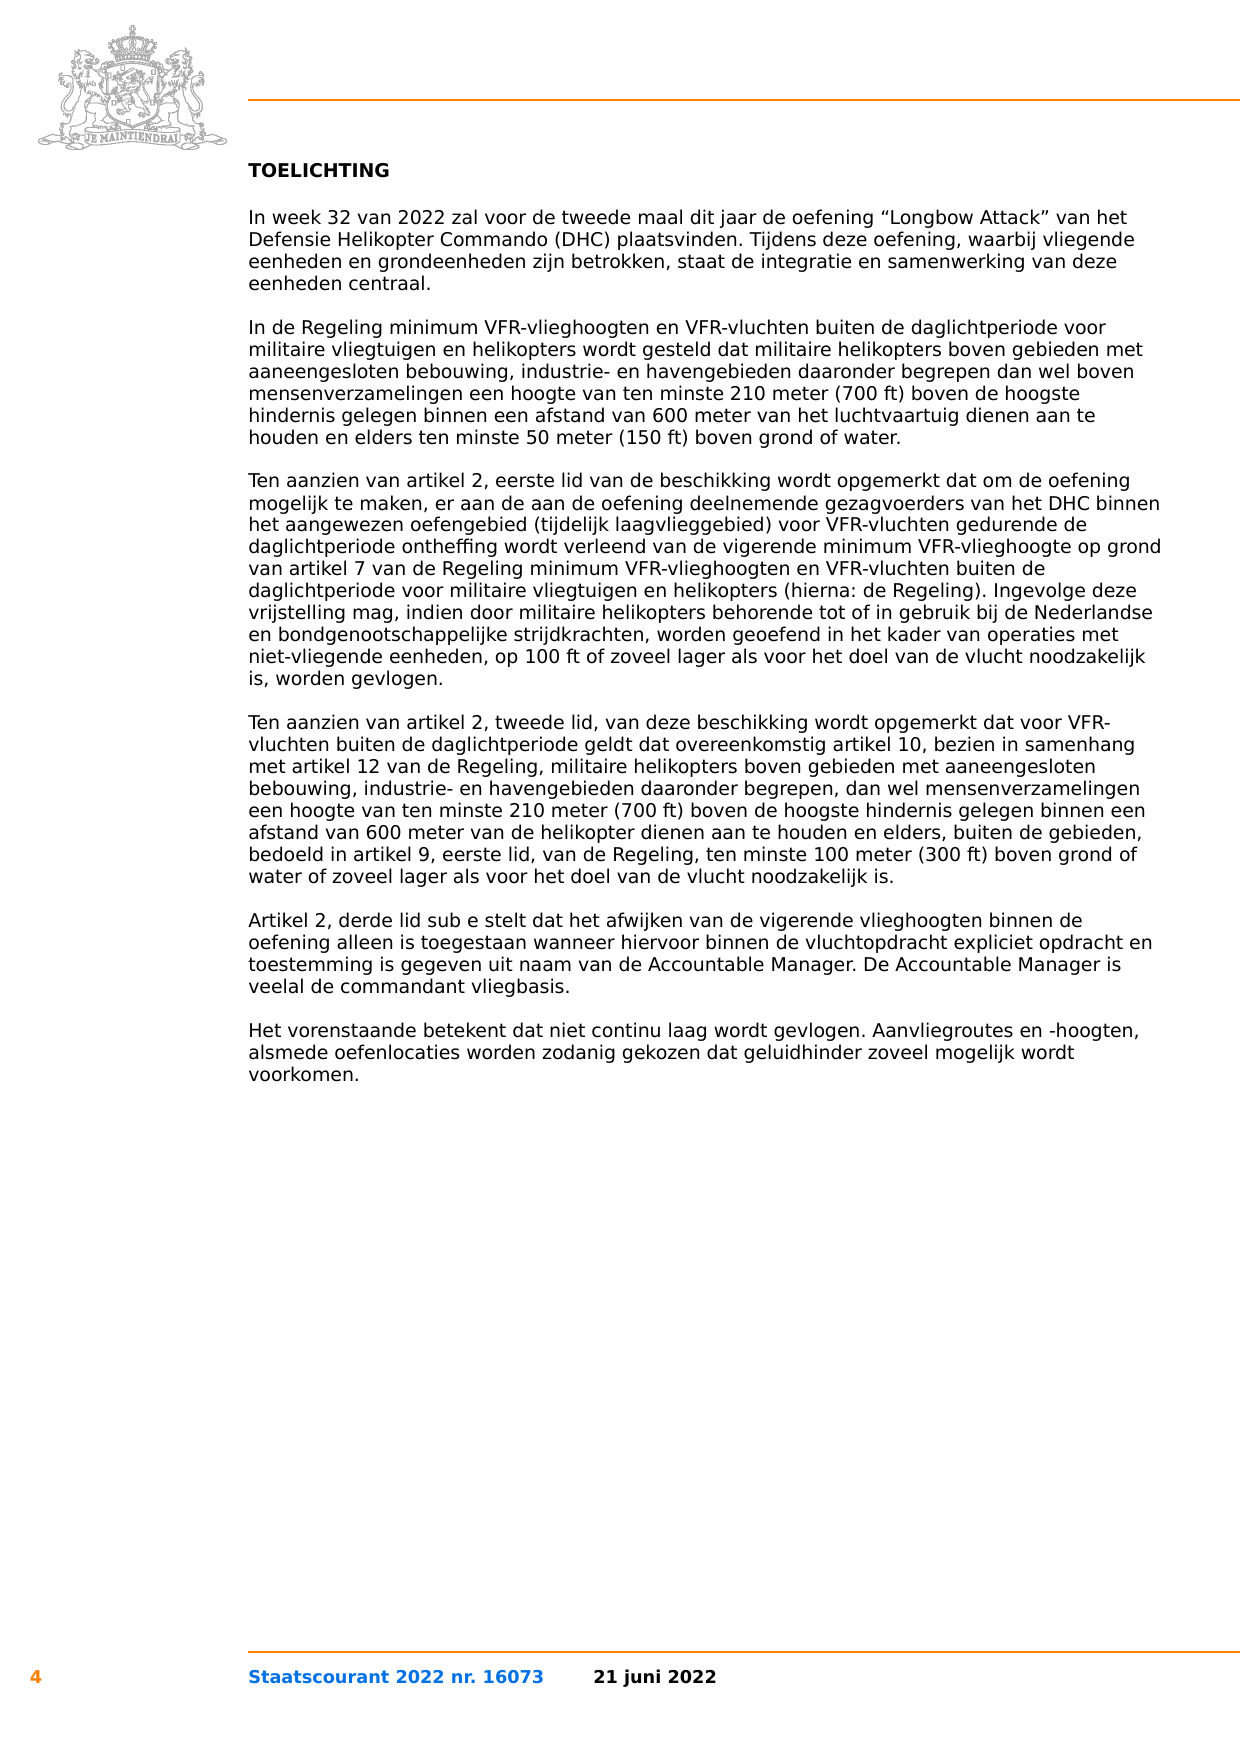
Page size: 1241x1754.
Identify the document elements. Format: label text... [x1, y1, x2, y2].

text In week 32 van 2022 zal voor de tweede maal dit jaar de oefening “Longbow Attack” van het Defensie Helikopter Commando (DHC) plaatsvinden. Tijdens deze oefening, waarbij vliegende eenheden en grondeenheden zijn betrokken, staat de integratie en samenwerking van deze eenheden centraal. [248, 207, 1163, 295]
text In de Regeling minimum VFR-vlieghoogten en VFR-vluchten buiten de daglichtperiode voor militaire vliegtuigen en helikopters wordt gesteld dat militaire helikopters boven gebieden met aaneengesloten bebouwing, industrie- en havengebieden daaronder begrepen dan wel boven mensenverzamelingen een hoogte van ten minste 210 meter (700 ft) boven de hoogste hindernis gelegen binnen een afstand van 600 meter van het luchtvaartuig dienen aan te houden en elders ten minste 50 meter (150 ft) boven grond of water. [248, 317, 1163, 448]
text Ten aanzien van artikel 2, tweede lid, van deze beschikking wordt opgemerkt dat voor VFR-vluchten buiten de daglichtperiode geldt dat overeenkomstig artikel 10, bezien in samenhang met artikel 12 van de Regeling, militaire helikopters boven gebieden met aaneengesloten bebouwing, industrie- en havengebieden daaronder begrepen, dan wel mensenverzamelingen een hoogte van ten minste 210 meter (700 ft) boven de hoogste hindernis gelegen binnen een afstand van 600 meter van de helikopter dienen aan te houden en elders, buiten de gebieden, bedoeld in artikel 9, eerste lid, van de Regeling, ten minste 100 meter (300 ft) boven grond of water of zoveel lager als voor het doel van de vlucht noodzakelijk is. [248, 712, 1163, 888]
text Het vorenstaande betekent dat niet continu laag wordt gevlogen. Aanvliegroutes en -hoogten, alsmede oefenlocaties worden zodanig gekozen dat geluidhinder zoveel mogelijk wordt voorkomen. [248, 1019, 1163, 1086]
text Ten aanzien van artikel 2, eerste lid van de beschikking wordt opgemerkt dat om de oefening mogelijk te maken, er aan de aan de oefening deelnemende gezagvoerders van het DHC binnen het aangewezen oefengebied (tijdelijk laagvlieggebied) voor VFR-vluchten gedurende de daglichtperiode ontheffing wordt verleend van de vigerende minimum VFR-vlieghoogte op grond van artikel 7 van de Regeling minimum VFR-vlieghoogten en VFR-vluchten buiten de daglichtperiode voor militaire vliegtuigen en helikopters (hierna: de Regeling). Ingevolge deze vrijstelling mag, indien door militaire helikopters behorende tot of in gebruik bij de Nederlandse en bondgenootschappelijke strijdkrachten, worden geoefend in het kader van operaties met niet-vliegende eenheden, op 100 ft of zoveel lager als voor het doel van de vlucht noodzakelijk is, worden gevlogen. [248, 470, 1163, 690]
subtitle TOELICHTING [248, 160, 1163, 182]
picture [38, 25, 227, 150]
text Artikel 2, derde lid sub e stelt dat het afwijken van de vigerende vlieghoogten binnen de oefening alleen is toegestaan wanneer hiervoor binnen de vluchtopdracht expliciet opdracht en toestemming is gegeven uit naam van de Accountable Manager. De Accountable Manager is veelal de commandant vliegbasis. [248, 910, 1163, 998]
